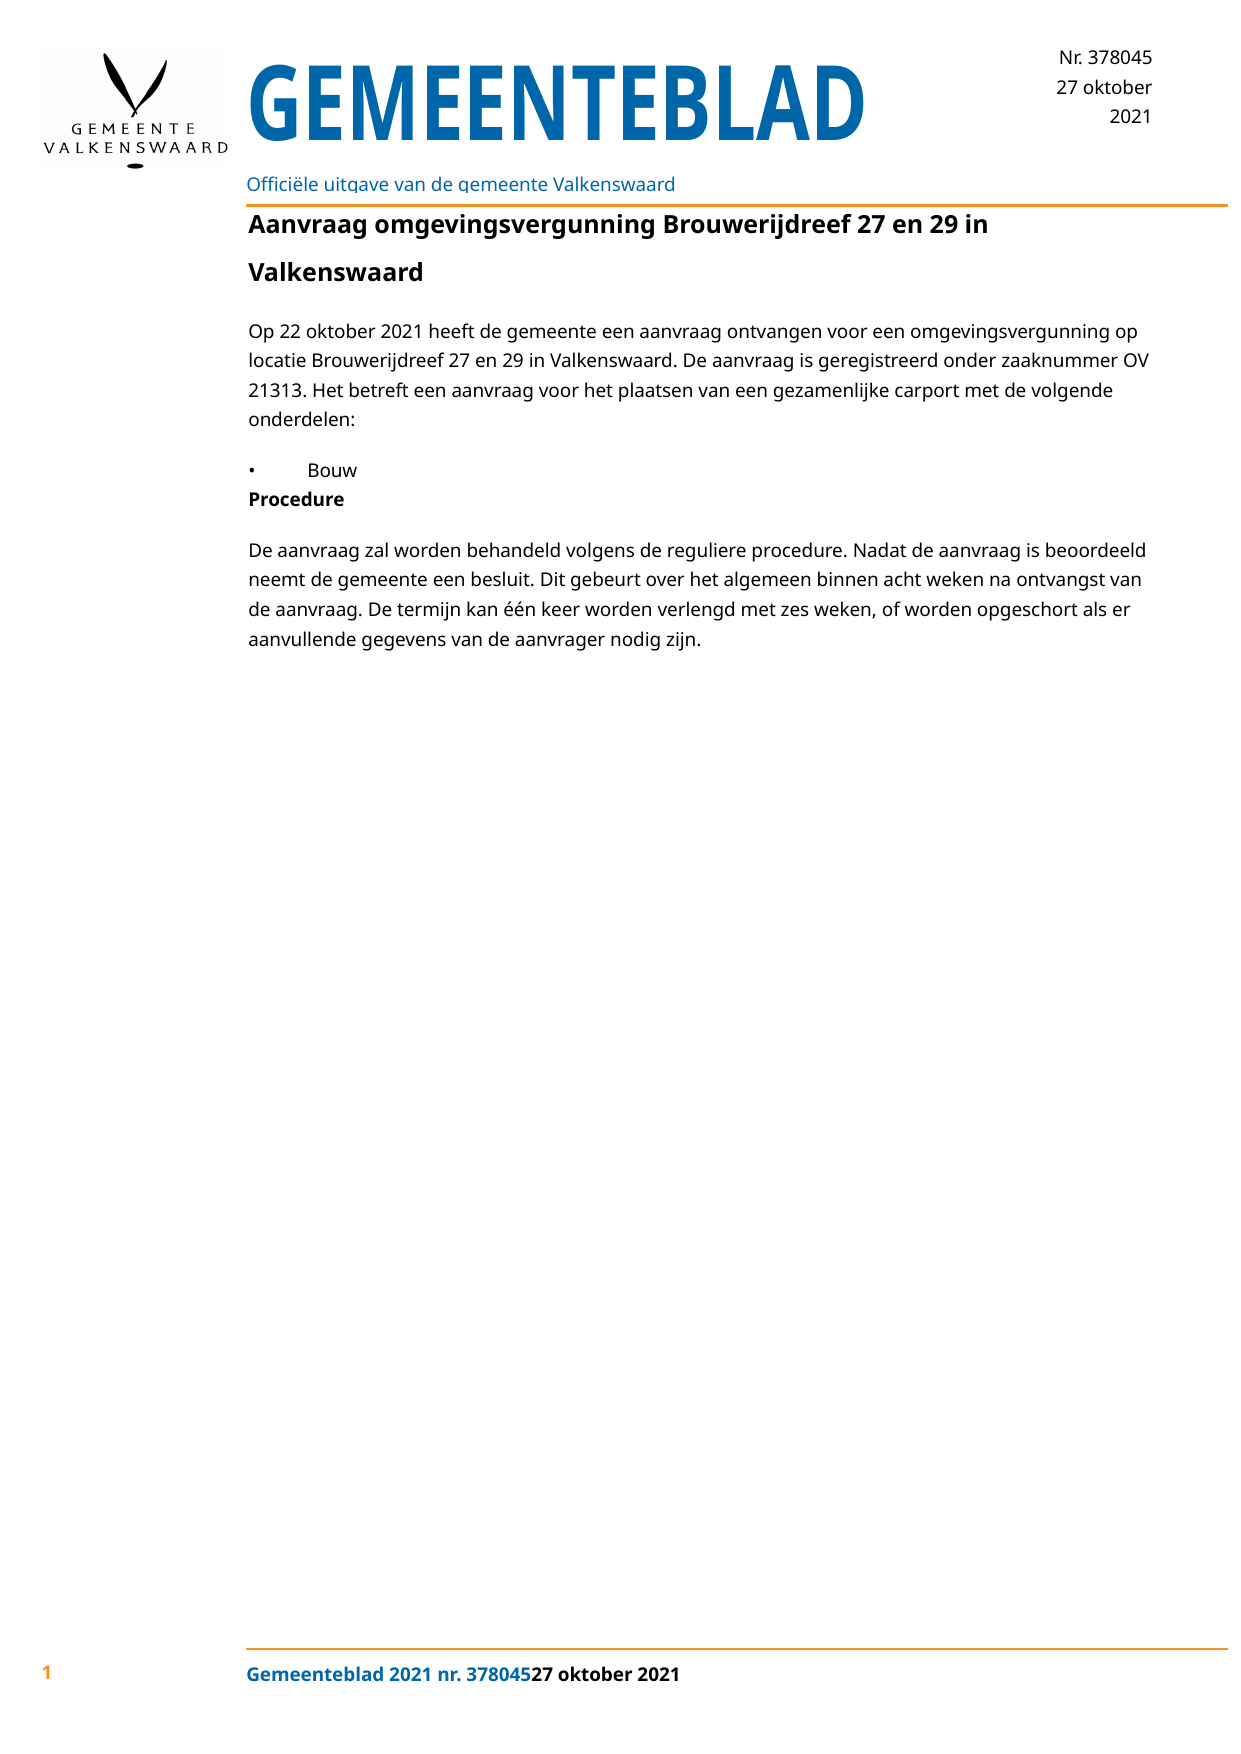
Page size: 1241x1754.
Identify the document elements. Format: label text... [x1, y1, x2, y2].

text Op 22 oktober 2021 heeft de gemeente een aanvraag ontvangen voor een omgevingsvergunning op locatie Brouwerijdreef 27 en 29 in Valkenswaard. De aanvraag is geregistreerd onder zaaknummer OV 21313. Het betreft een aanvraag voor het plaatsen van een gezamenlijke carport met de volgende onderdelen: [248, 318, 1152, 432]
text Aanvraag omgevingsvergunning Brouwerijdreef 27 en 29 in Valkenswaard [248, 207, 1152, 288]
picture [41, 47, 231, 172]
list Bouw [248, 457, 1152, 483]
text Procedure [248, 487, 1152, 512]
text De aanvraag zal worden behandeld volgens de reguliere procedure. Nadat de aanvraag is beoordeeld neemt de gemeente een besluit. Dit gebeurt over het algemeen binnen acht weken na ontvangst van de aanvraag. De termijn kan één keer worden verlengd met zes weken, of worden opgeschort als er aanvullende gegevens van de aanvrager nodig zijn. [248, 537, 1152, 652]
